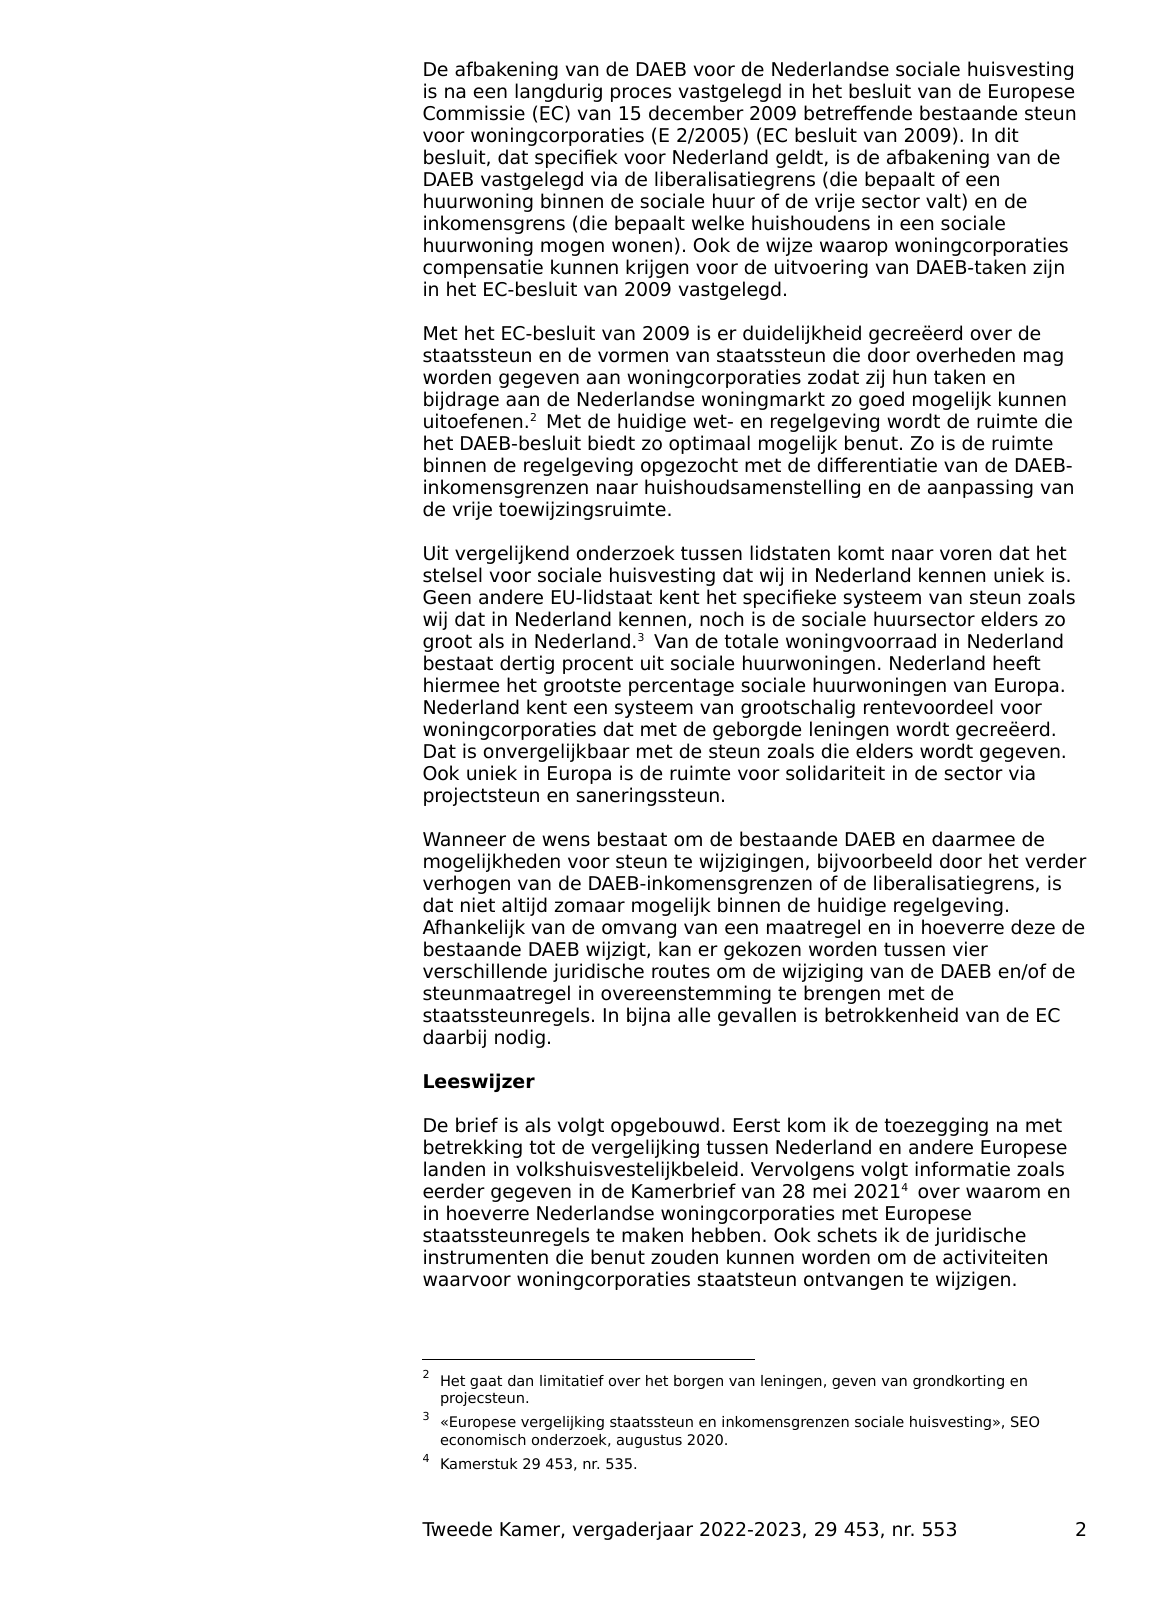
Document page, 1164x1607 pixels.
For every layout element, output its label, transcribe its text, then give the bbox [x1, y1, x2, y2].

text De brief is als volgt opgebouwd. Eerst kom ik de toezegging na met betrekking tot de vergelijking tussen Nederland en andere Europese landen in volkshuisvestelijkbeleid. Vervolgens volgt informatie zoals eerder gegeven in de Kamerbrief van 28 mei 2021 over waarom en in hoeverre Nederlandse woningcorporaties met Europese staatssteunregels te maken hebben. Ook schets ik de juridische instrumenten die benut zouden kunnen worden om de activiteiten waarvoor woningcorporaties staatsteun ontvangen te wijzigen. [422, 1115, 1087, 1291]
text Uit vergelijkend onderzoek tussen lidstaten komt naar voren dat het stelsel voor sociale huisvesting dat wij in Nederland kennen uniek is. Geen andere EU-lidstaat kent het specifieke systeem van steun zoals wij dat in Nederland kennen, noch is de sociale huursector elders zo groot als in Nederland. Van de totale woningvoorraad in Nederland bestaat dertig procent uit sociale huurwoningen. Nederland heeft hiermee het grootste percentage sociale huurwoningen van Europa. Nederland kent een systeem van grootschalig rentevoordeel voor woningcorporaties dat met de geborgde leningen wordt gecreëerd. Dat is onvergelijkbaar met de steun zoals die elders wordt gegeven. Ook uniek in Europa is de ruimte voor solidariteit in de sector via projectsteun en saneringssteun. [422, 543, 1087, 807]
text Wanneer de wens bestaat om de bestaande DAEB en daarmee de mogelijkheden voor steun te wijzigingen, bijvoorbeeld door het verder verhogen van de DAEB-inkomensgrenzen of de liberalisatiegrens, is dat niet altijd zomaar mogelijk binnen de huidige regelgeving. Afhankelijk van de omvang van een maatregel en in hoeverre deze de bestaande DAEB wijzigt, kan er gekozen worden tussen vier verschillende juridische routes om de wijziging van de DAEB en/of de steunmaatregel in overeenstemming te brengen met de staatssteunregels. In bijna alle gevallen is betrokkenheid van de EC daarbij nodig. [422, 829, 1087, 1049]
subtitle Leeswijzer [422, 1071, 1087, 1093]
text «Europese vergelijking staatssteun en inkomensgrenzen sociale huisvesting», SEO economisch onderzoek, augustus 2020. [422, 1410, 1087, 1449]
text De afbakening van de DAEB voor de Nederlandse sociale huisvesting is na een langdurig proces vastgelegd in het besluit van de Europese Commissie (EC) van 15 december 2009 betreffende bestaande steun voor woningcorporaties (E 2/2005) (EC besluit van 2009). In dit besluit, dat specifiek voor Nederland geldt, is de afbakening van de DAEB vastgelegd via de liberalisatiegrens (die bepaalt of een huurwoning binnen de sociale huur of de vrije sector valt) en de inkomensgrens (die bepaalt welke huishoudens in een sociale huurwoning mogen wonen). Ook de wijze waarop woningcorporaties compensatie kunnen krijgen voor de uitvoering van DAEB-taken zijn in het EC-besluit van 2009 vastgelegd. [422, 59, 1087, 301]
text Met het EC-besluit van 2009 is er duidelijkheid gecreëerd over de staatssteun en de vormen van staatssteun die door overheden mag worden gegeven aan woningcorporaties zodat zij hun taken en bijdrage aan de Nederlandse woningmarkt zo goed mogelijk kunnen uitoefenen. Met de huidige wet- en regelgeving wordt de ruimte die het DAEB-besluit biedt zo optimaal mogelijk benut. Zo is de ruimte binnen de regelgeving opgezocht met de differentiatie van de DAEB-inkomensgrenzen naar huishoudsamenstelling en de aanpassing van de vrije toewijzingsruimte. [422, 323, 1087, 521]
text Het gaat dan limitatief over het borgen van leningen, geven van grondkorting en projecsteun. [422, 1368, 1087, 1407]
text Kamerstuk 29 453, nr. 535. [422, 1452, 1087, 1474]
